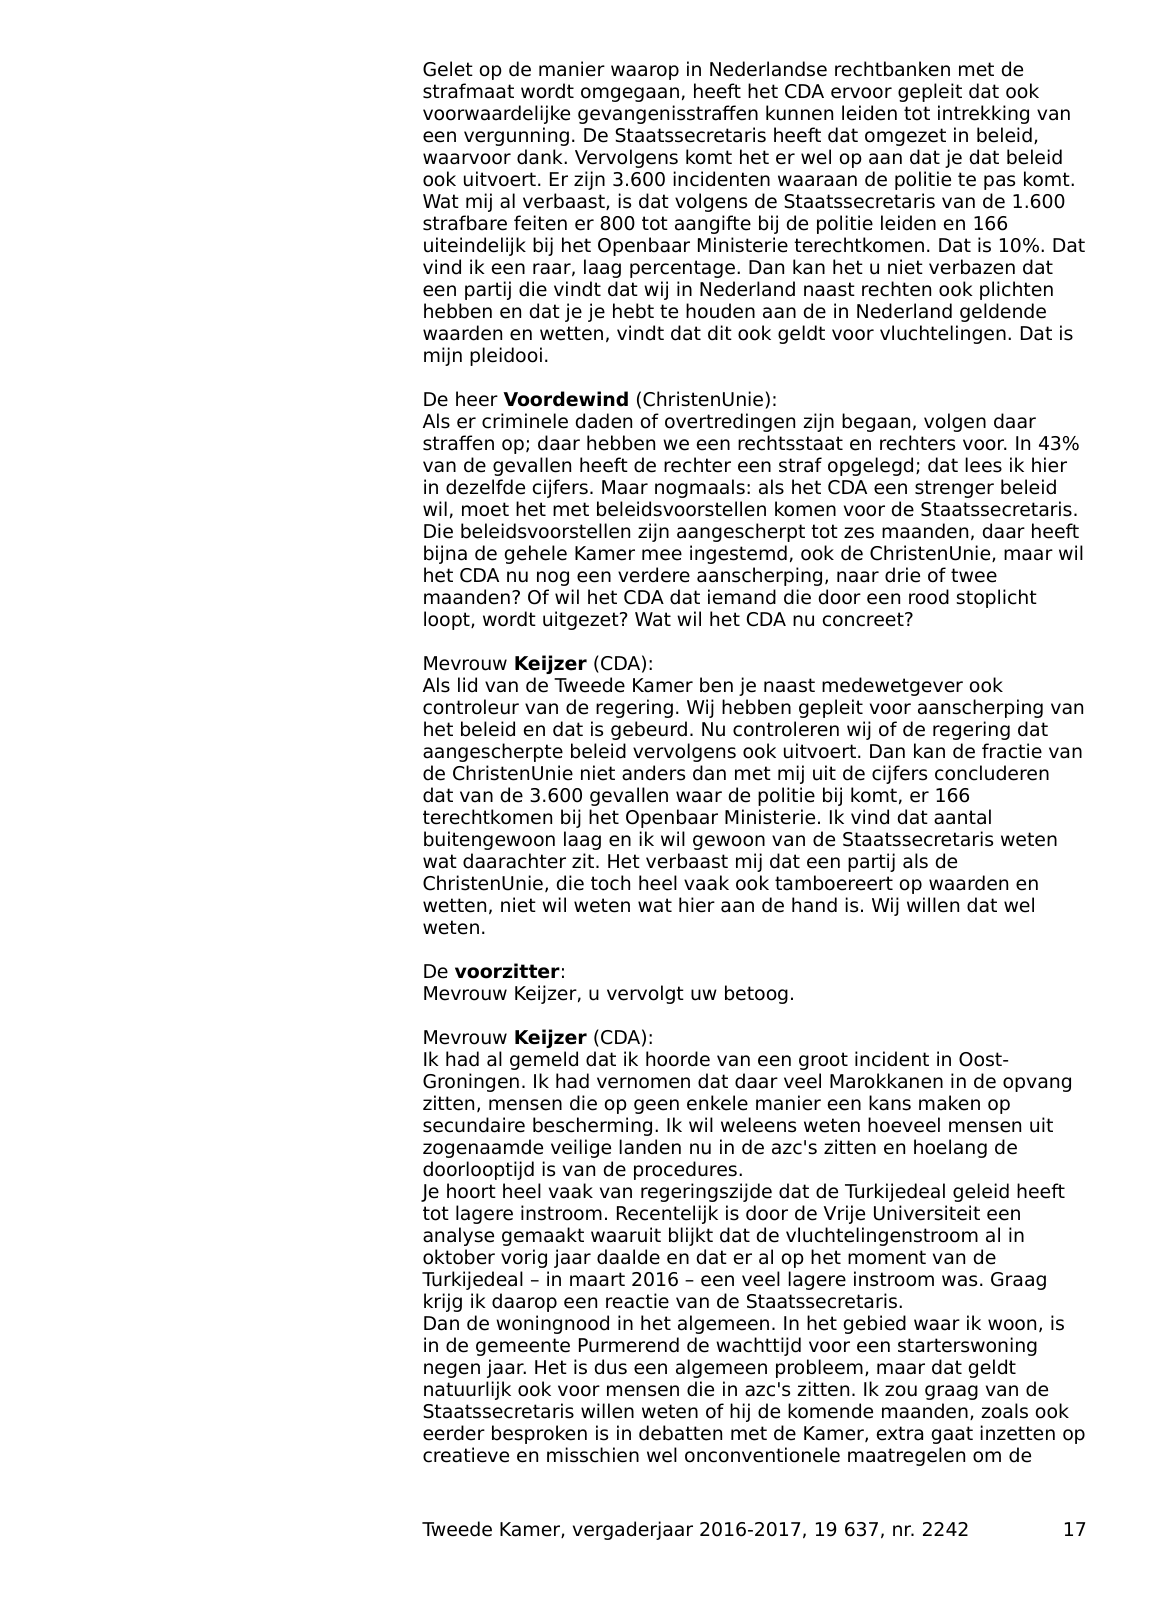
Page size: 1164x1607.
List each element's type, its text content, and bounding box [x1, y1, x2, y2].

text Je hoort heel vaak van regeringszijde dat de Turkijedeal geleid heeft tot lagere instroom. Recentelijk is door de Vrije Universiteit een analyse gemaakt waaruit blijkt dat de vluchtelingenstroom al in oktober vorig jaar daalde en dat er al op het moment van de Turkijedeal – in maart 2016 – een veel lagere instroom was. Graag krijg ik daarop een reactie van de Staatssecretaris. [422, 1181, 1087, 1313]
text Als lid van de Tweede Kamer ben je naast medewetgever ook controleur van de regering. Wij hebben gepleit voor aanscherping van het beleid en dat is gebeurd. Nu controleren wij of de regering dat aangescherpte beleid vervolgens ook uitvoert. Dan kan de fractie van de ChristenUnie niet anders dan met mij uit de cijfers concluderen dat van de 3.600 gevallen waar de politie bij komt, er 166 terechtkomen bij het Openbaar Ministerie. Ik vind dat aantal buitengewoon laag en ik wil gewoon van de Staatssecretaris weten wat daarachter zit. Het verbaast mij dat een partij als de ChristenUnie, die toch heel vaak ook tamboereert op waarden en wetten, niet wil weten wat hier aan de hand is. Wij willen dat wel weten. [422, 675, 1087, 939]
text Als er criminele daden of overtredingen zijn begaan, volgen daar straffen op; daar hebben we een rechtsstaat en rechters voor. In 43% van de gevallen heeft de rechter een straf opgelegd; dat lees ik hier in dezelfde cijfers. Maar nogmaals: als het CDA een strenger beleid wil, moet het met beleidsvoorstellen komen voor de Staatssecretaris. Die beleidsvoorstellen zijn aangescherpt tot zes maanden, daar heeft bijna de gehele Kamer mee ingestemd, ook de ChristenUnie, maar wil het CDA nu nog een verdere aanscherping, naar drie of twee maanden? Of wil het CDA dat iemand die door een rood stoplicht loopt, wordt uitgezet? Wat wil het CDA nu concreet? [422, 411, 1087, 631]
text Dan de woningnood in het algemeen. In het gebied waar ik woon, is in de gemeente Purmerend de wachttijd voor een starterswoning negen jaar. Het is dus een algemeen probleem, maar dat geldt natuurlijk ook voor mensen die in azc's zitten. Ik zou graag van de Staatssecretaris willen weten of hij de komende maanden, zoals ook eerder besproken is in debatten met de Kamer, extra gaat inzetten op creatieve en misschien wel onconventionele maatregelen om de [422, 1313, 1087, 1467]
text Mevrouw Keijzer (CDA): [422, 1027, 1087, 1049]
text Mevrouw Keijzer (CDA): [422, 653, 1087, 675]
text De heer Voordewind (ChristenUnie): [422, 389, 1087, 411]
text Gelet op de manier waarop in Nederlandse rechtbanken met de strafmaat wordt omgegaan, heeft het CDA ervoor gepleit dat ook voorwaardelijke gevangenisstraffen kunnen leiden tot intrekking van een vergunning. De Staatssecretaris heeft dat omgezet in beleid, waarvoor dank. Vervolgens komt het er wel op aan dat je dat beleid ook uitvoert. Er zijn 3.600 incidenten waaraan de politie te pas komt. Wat mij al verbaast, is dat volgens de Staatssecretaris van de 1.600 strafbare feiten er 800 tot aangifte bij de politie leiden en 166 uiteindelijk bij het Openbaar Ministerie terechtkomen. Dat is 10%. Dat vind ik een raar, laag percentage. Dan kan het u niet verbazen dat een partij die vindt dat wij in Nederland naast rechten ook plichten hebben en dat je je hebt te houden aan de in Nederland geldende waarden en wetten, vindt dat dit ook geldt voor vluchtelingen. Dat is mijn pleidooi. [422, 59, 1087, 367]
text Mevrouw Keijzer, u vervolgt uw betoog. [422, 983, 1087, 1005]
text De voorzitter: [422, 961, 1087, 983]
text Ik had al gemeld dat ik hoorde van een groot incident in Oost-Groningen. Ik had vernomen dat daar veel Marokkanen in de opvang zitten, mensen die op geen enkele manier een kans maken op secundaire bescherming. Ik wil weleens weten hoeveel mensen uit zogenaamde veilige landen nu in de azc's zitten en hoelang de doorlooptijd is van de procedures. [422, 1049, 1087, 1181]
